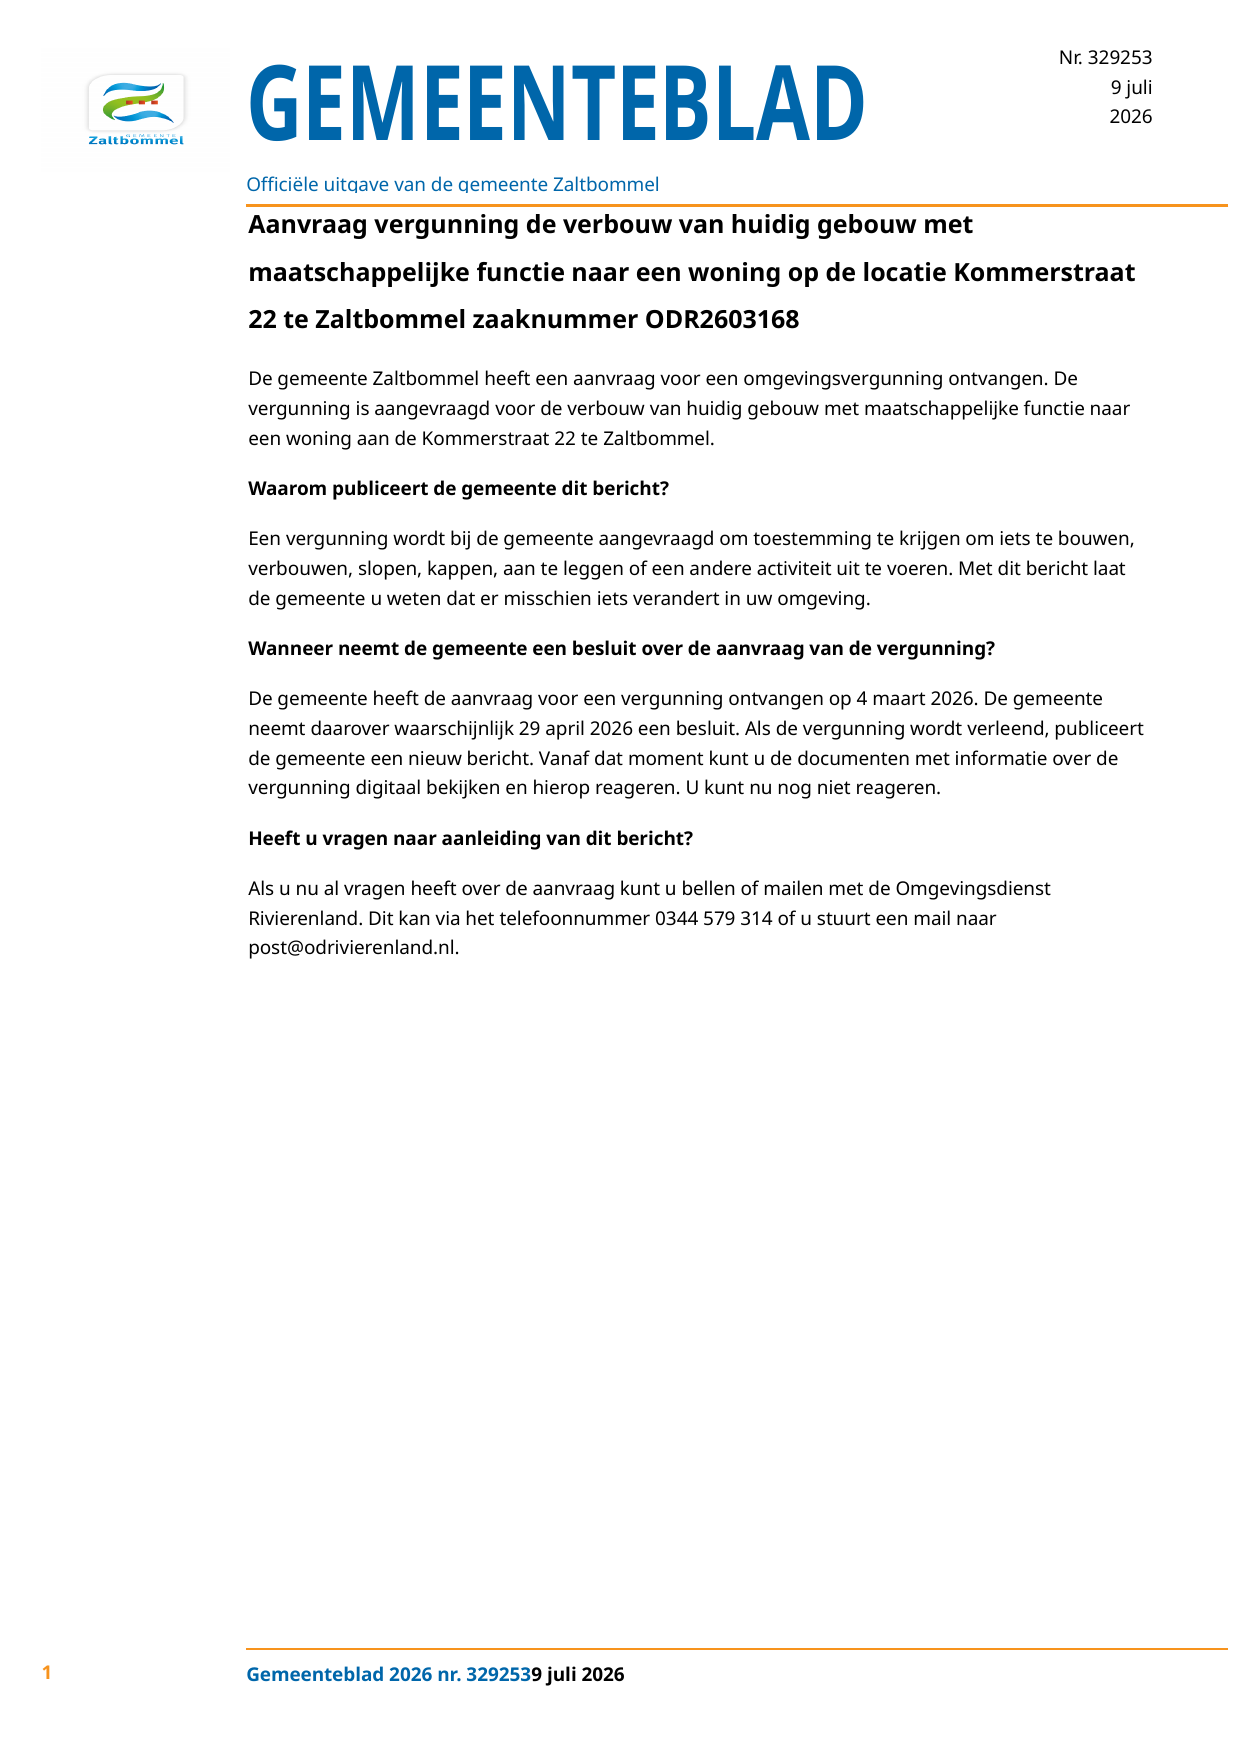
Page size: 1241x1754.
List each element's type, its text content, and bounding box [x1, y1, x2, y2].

picture [41, 47, 231, 172]
text Aanvraag vergunning de verbouw van huidig gebouw met maatschappelijke functie naar een woning op de locatie Kommerstraat 22 te Zaltbommel zaaknummer ODR2603168 [248, 207, 1152, 336]
text Waarom publiceert de gemeente dit bericht? [248, 475, 1152, 501]
text Een vergunning wordt bij de gemeente aangevraagd om toestemming te krijgen om iets te bouwen, verbouwen, slopen, kappen, aan te leggen of een andere activiteit uit te voeren. Met dit bericht laat de gemeente u weten dat er misschien iets verandert in uw omgeving. [248, 526, 1152, 610]
text Als u nu al vragen heeft over de aanvraag kunt u bellen of mailen met de Omgevingsdienst Rivierenland. Dit kan via het telefoonnummer 0344 579 314 of u stuurt een mail naar post@odrivierenland.nl. [248, 875, 1152, 960]
text Wanneer neemt de gemeente een besluit over de aanvraag van de vergunning? [248, 635, 1152, 661]
text De gemeente Zaltbommel heeft een aanvraag voor een omgevingsvergunning ontvangen. De vergunning is aangevraagd voor de verbouw van huidig gebouw met maatschappelijke functie naar een woning aan de Kommerstraat 22 te Zaltbommel. [248, 366, 1152, 450]
text Heeft u vragen naar aanleiding van dit bericht? [248, 825, 1152, 850]
text De gemeente heeft de aanvraag voor een vergunning ontvangen op 4 maart 2026. De gemeente neemt daarover waarschijnlijk 29 april 2026 een besluit. Als de vergunning wordt verleend, publiceert de gemeente een nieuw bericht. Vanaf dat moment kunt u de documenten met informatie over de vergunning digitaal bekijken en hierop reageren. U kunt nu nog niet reageren. [248, 686, 1152, 800]
